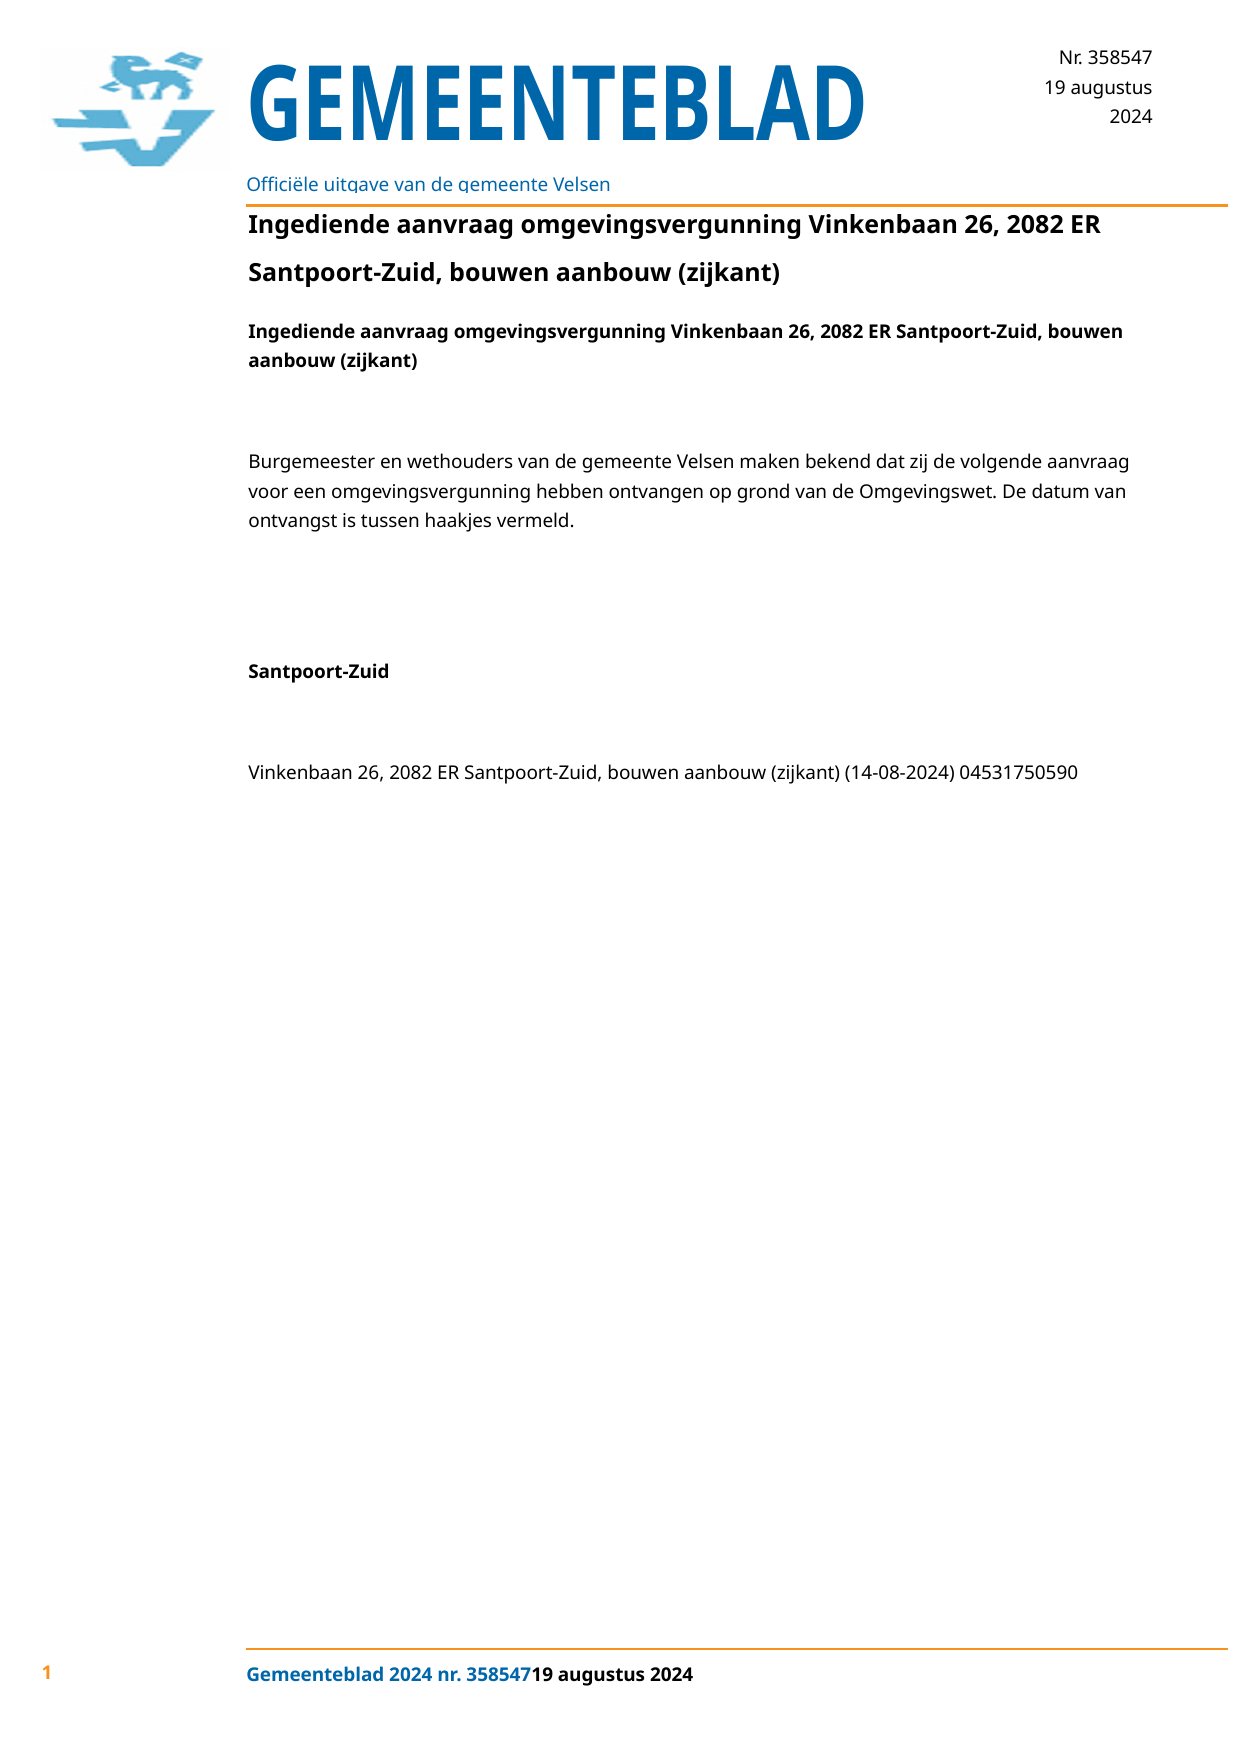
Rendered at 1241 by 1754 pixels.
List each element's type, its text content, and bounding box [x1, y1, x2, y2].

text Burgemeester en wethouders van de gemeente Velsen maken bekend dat zij de volgende aanvraag voor een omgevingsvergunning hebben ontvangen op grond van de Omgevingswet. De datum van ontvangst is tussen haakjes vermeld. [248, 448, 1152, 533]
text Vinkenbaan 26, 2082 ER Santpoort-Zuid, bouwen aanbouw (zijkant) (14-08-2024) 04531750590 [248, 759, 1152, 785]
text Ingediende aanvraag omgevingsvergunning Vinkenbaan 26, 2082 ER Santpoort-Zuid, bouwen aanbouw (zijkant) [248, 207, 1152, 288]
text Ingediende aanvraag omgevingsvergunning Vinkenbaan 26, 2082 ER Santpoort-Zuid, bouwen aanbouw (zijkant) [248, 318, 1152, 373]
text Santpoort-Zuid [248, 659, 1152, 684]
picture [41, 47, 231, 172]
